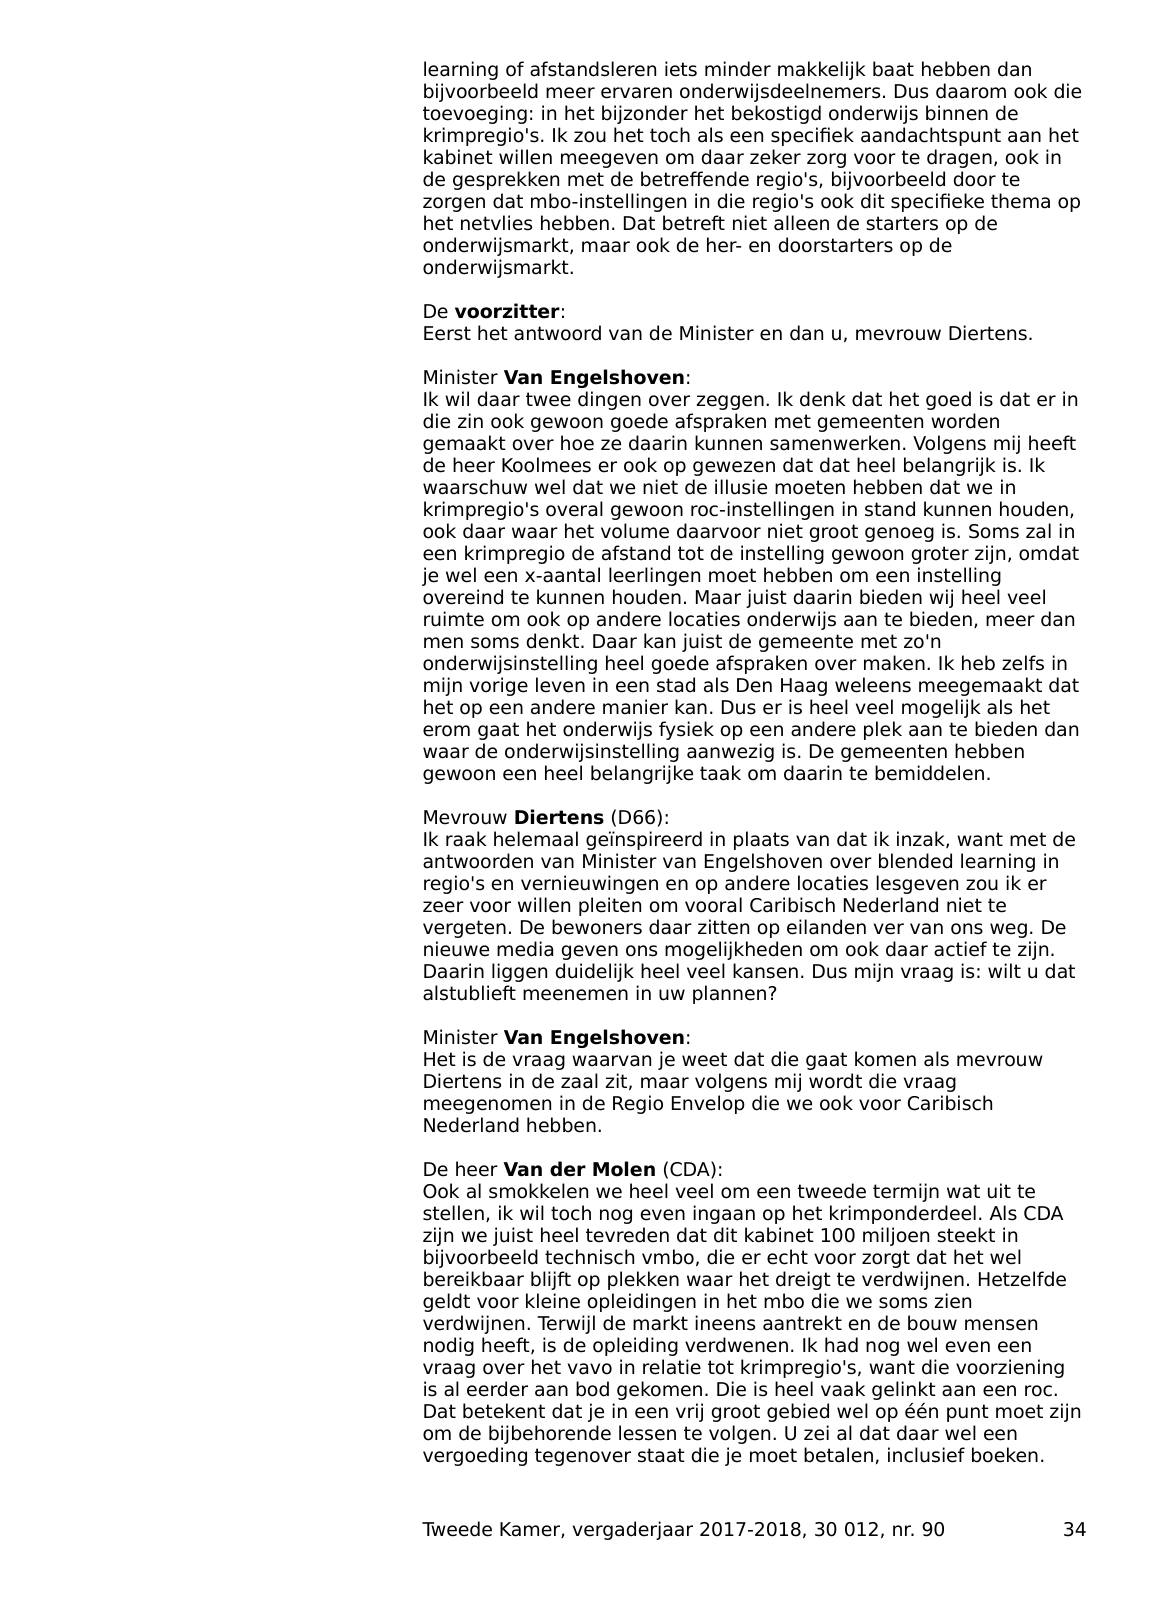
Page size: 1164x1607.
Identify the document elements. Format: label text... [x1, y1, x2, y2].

text Eerst het antwoord van de Minister en dan u, mevrouw Diertens. [422, 323, 1087, 345]
text Het is de vraag waarvan je weet dat die gaat komen als mevrouw Diertens in de zaal zit, maar volgens mij wordt die vraag meegenomen in de Regio Envelop die we ook voor Caribisch Nederland hebben. [422, 1049, 1087, 1137]
text learning of afstandsleren iets minder makkelijk baat hebben dan bijvoorbeeld meer ervaren onderwijsdeelnemers. Dus daarom ook die toevoeging: in het bijzonder het bekostigd onderwijs binnen de krimpregio's. Ik zou het toch als een specifiek aandachtspunt aan het kabinet willen meegeven om daar zeker zorg voor te dragen, ook in de gesprekken met de betreffende regio's, bijvoorbeeld door te zorgen dat mbo-instellingen in die regio's ook dit specifieke thema op het netvlies hebben. Dat betreft niet alleen de starters op de onderwijsmarkt, maar ook de her- en doorstarters op de onderwijsmarkt. [422, 59, 1087, 279]
text Minister Van Engelshoven: [422, 367, 1087, 389]
text Minister Van Engelshoven: [422, 1027, 1087, 1049]
text De voorzitter: [422, 301, 1087, 323]
text Ook al smokkelen we heel veel om een tweede termijn wat uit te stellen, ik wil toch nog even ingaan op het krimponderdeel. Als CDA zijn we juist heel tevreden dat dit kabinet 100 miljoen steekt in bijvoorbeeld technisch vmbo, die er echt voor zorgt dat het wel bereikbaar blijft op plekken waar het dreigt te verdwijnen. Hetzelfde geldt voor kleine opleidingen in het mbo die we soms zien verdwijnen. Terwijl de markt ineens aantrekt en de bouw mensen nodig heeft, is de opleiding verdwenen. Ik had nog wel even een vraag over het vavo in relatie tot krimpregio's, want die voorziening is al eerder aan bod gekomen. Die is heel vaak gelinkt aan een roc. Dat betekent dat je in een vrij groot gebied wel op één punt moet zijn om de bijbehorende lessen te volgen. U zei al dat daar wel een vergoeding tegenover staat die je moet betalen, inclusief boeken. [422, 1181, 1087, 1467]
text De heer Van der Molen (CDA): [422, 1159, 1087, 1181]
text Ik wil daar twee dingen over zeggen. Ik denk dat het goed is dat er in die zin ook gewoon goede afspraken met gemeenten worden gemaakt over hoe ze daarin kunnen samenwerken. Volgens mij heeft de heer Koolmees er ook op gewezen dat dat heel belangrijk is. Ik waarschuw wel dat we niet de illusie moeten hebben dat we in krimpregio's overal gewoon roc-instellingen in stand kunnen houden, ook daar waar het volume daarvoor niet groot genoeg is. Soms zal in een krimpregio de afstand tot de instelling gewoon groter zijn, omdat je wel een x-aantal leerlingen moet hebben om een instelling overeind te kunnen houden. Maar juist daarin bieden wij heel veel ruimte om ook op andere locaties onderwijs aan te bieden, meer dan men soms denkt. Daar kan juist de gemeente met zo'n onderwijsinstelling heel goede afspraken over maken. Ik heb zelfs in mijn vorige leven in een stad als Den Haag weleens meegemaakt dat het op een andere manier kan. Dus er is heel veel mogelijk als het erom gaat het onderwijs fysiek op een andere plek aan te bieden dan waar de onderwijsinstelling aanwezig is. De gemeenten hebben gewoon een heel belangrijke taak om daarin te bemiddelen. [422, 389, 1087, 785]
text Mevrouw Diertens (D66): [422, 807, 1087, 829]
text Ik raak helemaal geïnspireerd in plaats van dat ik inzak, want met de antwoorden van Minister van Engelshoven over blended learning in regio's en vernieuwingen en op andere locaties lesgeven zou ik er zeer voor willen pleiten om vooral Caribisch Nederland niet te vergeten. De bewoners daar zitten op eilanden ver van ons weg. De nieuwe media geven ons mogelijkheden om ook daar actief te zijn. Daarin liggen duidelijk heel veel kansen. Dus mijn vraag is: wilt u dat alstublieft meenemen in uw plannen? [422, 829, 1087, 1005]
